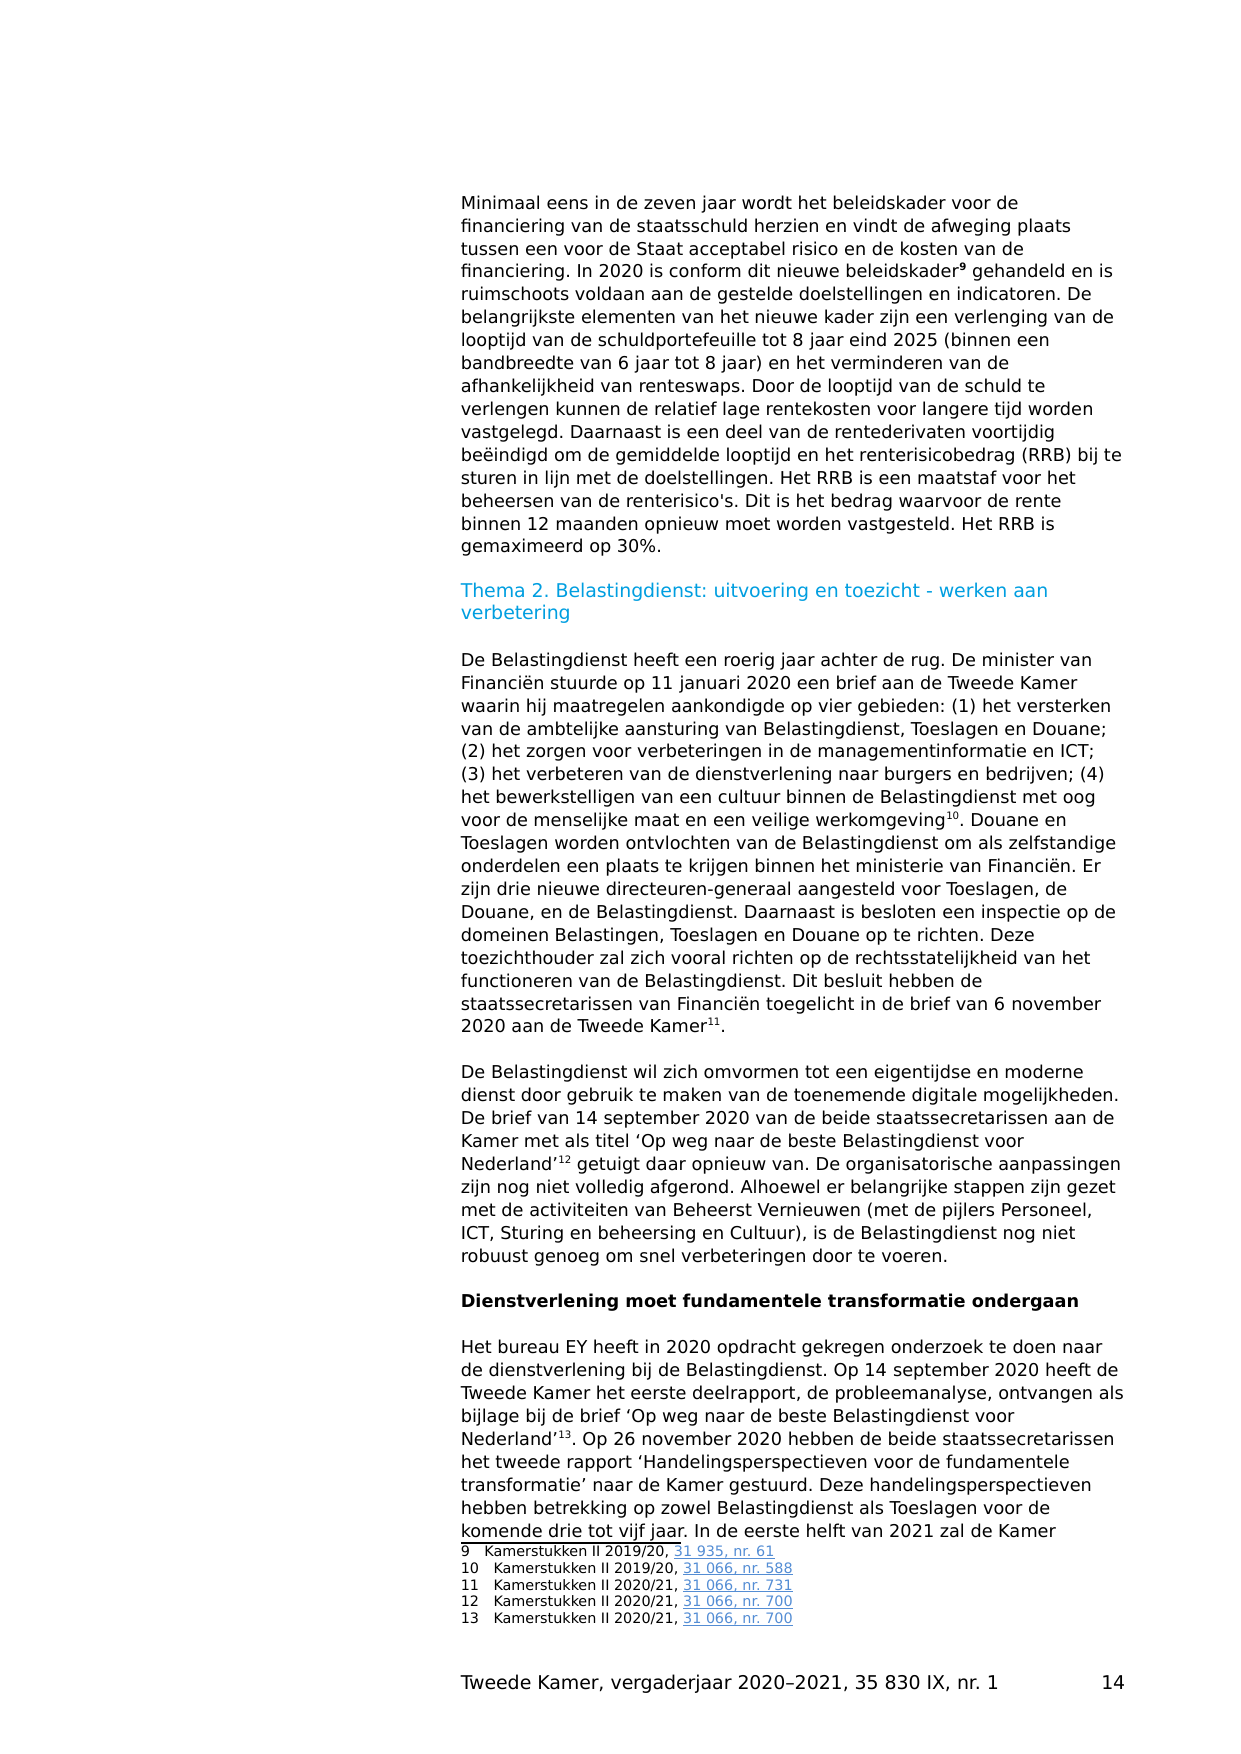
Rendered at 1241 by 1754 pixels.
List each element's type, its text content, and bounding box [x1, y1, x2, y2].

text Minimaal eens in de zeven jaar wordt het beleidskader voor de financiering van de staatsschuld herzien en vindt de afweging plaats tussen een voor de Staat acceptabel risico en de kosten van de financiering. In 2020 is conform dit nieuwe beleidskader gehandeld en is ruimschoots voldaan aan de gestelde doelstellingen en indicatoren. De belangrijkste elementen van het nieuwe kader zijn een verlenging van de looptijd van de schuldportefeuille tot 8 jaar eind 2025 (binnen een bandbreedte van 6 jaar tot 8 jaar) en het verminderen van de afhankelijkheid van renteswaps. Door de looptijd van de schuld te verlengen kunnen de relatief lage rentekosten voor langere tijd worden vastgelegd. Daarnaast is een deel van de rentederivaten voortijdig beëindigd om de gemiddelde looptijd en het renterisicobedrag (RRB) bij te sturen in lijn met de doelstellingen. Het RRB is een maatstaf voor het beheersen van de renterisico's. Dit is het bedrag waarvoor de rente binnen 12 maanden opnieuw moet worden vastgesteld. Het RRB is gemaximeerd op 30%. [461, 191, 1125, 557]
text __Kamerstukken II 2020/21, 31 066, nr. 700 [461, 1593, 1125, 1610]
text __Kamerstukken II 2019/20, 31 066, nr. 588 [461, 1560, 1125, 1577]
text __Kamerstukken II 2020/21, 31 066, nr. 731 [461, 1577, 1125, 1593]
text Dienstverlening moet fundamentele transformatie ondergaan [461, 1289, 1125, 1312]
text De Belastingdienst wil zich omvormen tot een eigentijdse en moderne dienst door gebruik te maken van de toenemende digitale mogelijkheden. De brief van 14 september 2020 van de beide staatssecretarissen aan de Kamer met als titel ‘Op weg naar de beste Belastingdienst voor Nederland’ getuigt daar opnieuw van. De organisatorische aanpassingen zijn nog niet volledig afgerond. Alhoewel er belangrijke stappen zijn gezet met de activiteiten van Beheerst Vernieuwen (met de pijlers Personeel, ICT, Sturing en beheersing en Cultuur), is de Belastingdienst nog niet robuust genoeg om snel verbeteringen door te voeren. [461, 1060, 1125, 1267]
text De Belastingdienst heeft een roerig jaar achter de rug. De minister van Financiën stuurde op 11 januari 2020 een brief aan de Tweede Kamer waarin hij maatregelen aankondigde op vier gebieden: (1) het versterken van de ambtelijke aansturing van Belastingdienst, Toeslagen en Douane; (2) het zorgen voor verbeteringen in de managementinformatie en ICT; (3) het verbeteren van de dienstverlening naar burgers en bedrijven; (4) het bewerkstelligen van een cultuur binnen de Belastingdienst met oog voor de menselijke maat en een veilige werkomgeving. Douane en Toeslagen worden ontvlochten van de Belastingdienst om als zelfstandige onderdelen een plaats te krijgen binnen het ministerie van Financiën. Er zijn drie nieuwe directeuren-generaal aangesteld voor Toeslagen, de Douane, en de Belastingdienst. Daarnaast is besloten een inspectie op de domeinen Belastingen, Toeslagen en Douane op te richten. Deze toezichthouder zal zich vooral richten op de rechtsstatelijkheid van het functioneren van de Belastingdienst. Dit besluit hebben de staatssecretarissen van Financiën toegelicht in de brief van 6 november 2020 aan de Tweede Kamer. [461, 648, 1125, 1037]
text __Kamerstukken II 2019/20, 31 935, nr. 61 [461, 1543, 1125, 1560]
text __Kamerstukken II 2020/21, 31 066, nr. 700 [461, 1610, 1125, 1627]
title Thema 2. Belastingdienst: uitvoering en toezicht - werken aan verbetering [461, 580, 1125, 624]
text Het bureau EY heeft in 2020 opdracht gekregen onderzoek te doen naar de dienstverlening bij de Belastingdienst. Op 14 september 2020 heeft de Tweede Kamer het eerste deelrapport, de probleemanalyse, ontvangen als bijlage bij de brief ‘Op weg naar de beste Belastingdienst voor Nederland’. Op 26 november 2020 hebben de beide staatssecretarissen het tweede rapport ‘Handelingsperspectieven voor de fundamentele transformatie’ naar de Kamer gestuurd. Deze handelingsperspectieven hebben betrekking op zowel Belastingdienst als Toeslagen voor de komende drie tot vijf jaar. In de eerste helft van 2021 zal de Kamer [461, 1335, 1125, 1542]
